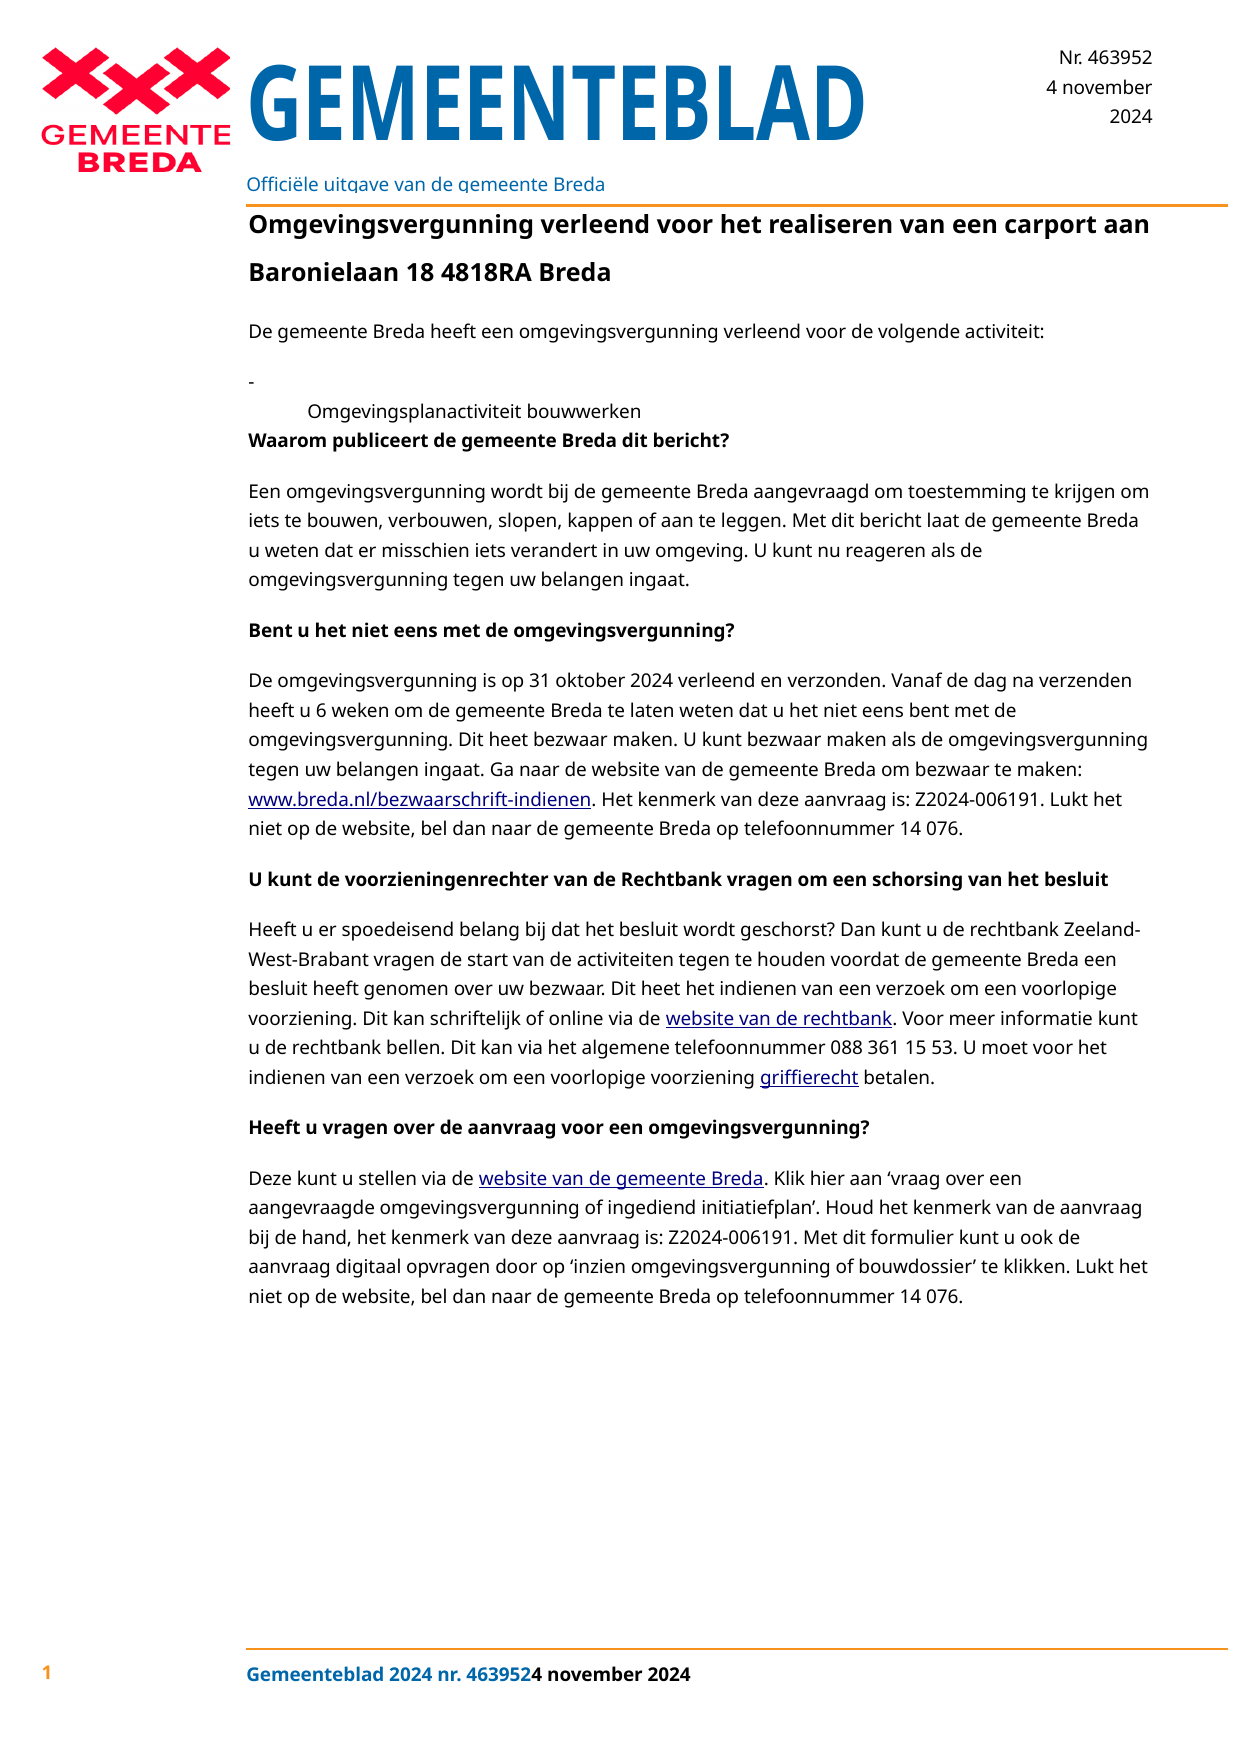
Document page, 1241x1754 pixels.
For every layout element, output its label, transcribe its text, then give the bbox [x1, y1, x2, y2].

text Heeft u er spoedeisend belang bij dat het besluit wordt geschorst? Dan kunt u de rechtbank Zeeland-West-Brabant vragen de start van de activiteiten tegen te houden voordat de gemeente Breda een besluit heeft genomen over uw bezwaar. Dit heet het indienen van een verzoek om een voorlopige voorziening. Dit kan schriftelijk of online via de website van de rechtbank. Voor meer informatie kunt u de rechtbank bellen. Dit kan via het algemene telefoonnummer 088 361 15 53. U moet voor het indienen van een verzoek om een voorlopige voorziening griffierecht betalen. [248, 916, 1152, 1090]
text Bent u het niet eens met de omgevingsvergunning? [248, 617, 1152, 643]
text De gemeente Breda heeft een omgevingsvergunning verleend voor de volgende activiteit: [248, 318, 1152, 344]
text U kunt de voorzieningenrechter van de Rechtbank vragen om een schorsing van het besluit [248, 866, 1152, 892]
picture [41, 47, 231, 172]
text Een omgevingsvergunning wordt bij de gemeente Breda aangevraagd om toestemming te krijgen om iets te bouwen, verbouwen, slopen, kappen of aan te leggen. Met dit bericht laat de gemeente Breda u weten dat er misschien iets verandert in uw omgeving. U kunt nu reageren als de omgevingsvergunning tegen uw belangen ingaat. [248, 478, 1152, 592]
text Omgevingsvergunning verleend voor het realiseren van een carport aan Baronielaan 18 4818RA Breda [248, 207, 1152, 288]
list Omgevingsplanactiviteit bouwwerken [248, 398, 1152, 424]
text Deze kunt u stellen via de website van de gemeente Breda. Klik hier aan ‘vraag over een aangevraagde omgevingsvergunning of ingediend initiatiefplan’. Houd het kenmerk van de aanvraag bij de hand, het kenmerk van deze aanvraag is: Z2024-006191. Met dit formulier kunt u ook de aanvraag digitaal opvragen door op ‘inzien omgevingsvergunning of bouwdossier’ te klikken. Lukt het niet op de website, bel dan naar de gemeente Breda op telefoonnummer 14 076. [248, 1165, 1152, 1309]
text Heeft u vragen over de aanvraag voor een omgevingsvergunning? [248, 1114, 1152, 1140]
text Waarom publiceert de gemeente Breda dit bericht? [248, 427, 1152, 453]
text De omgevingsvergunning is op 31 oktober 2024 verleend en verzonden. Vanaf de dag na verzenden heeft u 6 weken om de gemeente Breda te laten weten dat u het niet eens bent met de omgevingsvergunning. Dit heet bezwaar maken. U kunt bezwaar maken als de omgevingsvergunning tegen uw belangen ingaat. Ga naar de website van de gemeente Breda om bezwaar te maken: www.breda.nl/bezwaarschrift-indienen. Het kenmerk van deze aanvraag is: Z2024-006191. Lukt het niet op de website, bel dan naar de gemeente Breda op telefoonnummer 14 076. [248, 667, 1152, 841]
